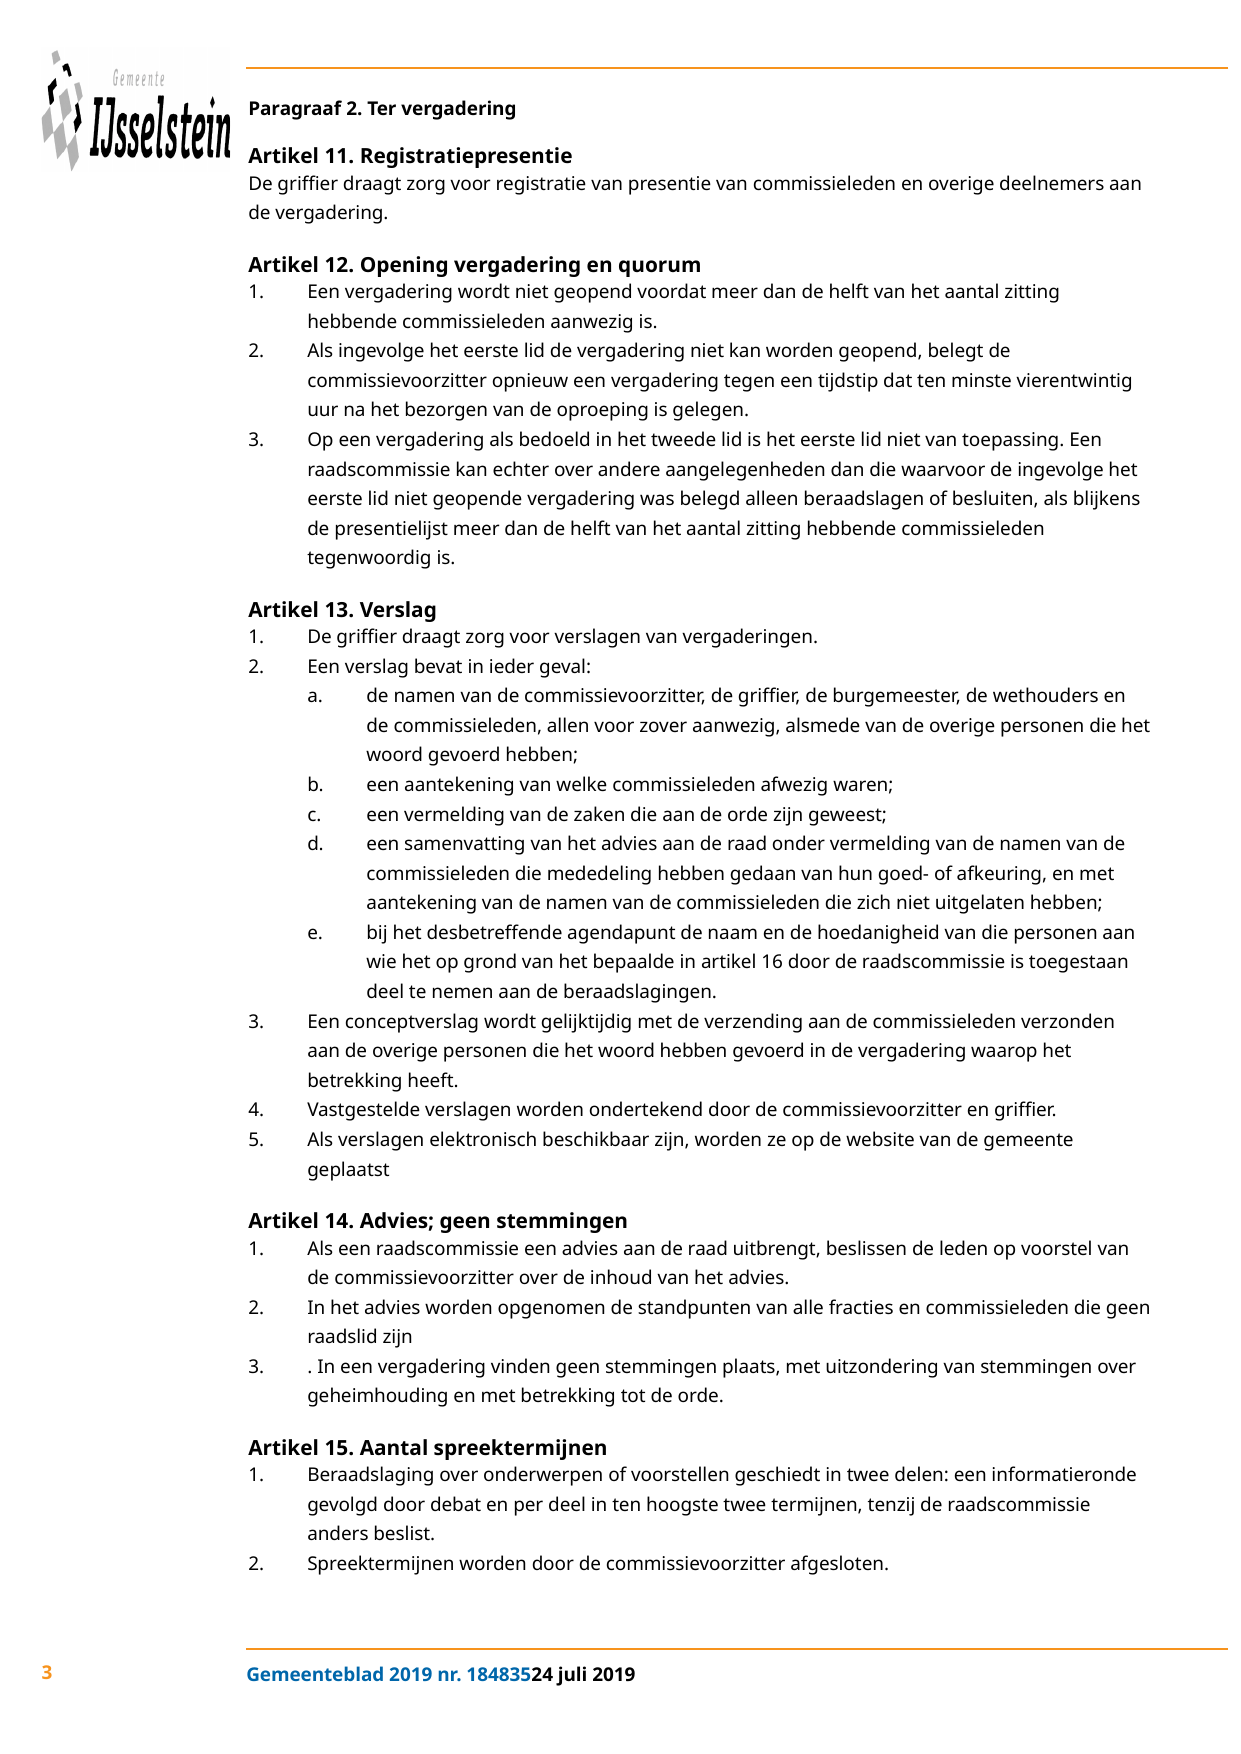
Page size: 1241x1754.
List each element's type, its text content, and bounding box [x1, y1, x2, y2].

text De griffier draagt zorg voor registratie van presentie van commissieleden en overige deelnemers aan de vergadering. [248, 170, 1152, 225]
text Paragraaf 2. Ter vergadering [248, 95, 1152, 121]
text Artikel 15. Aantal spreektermijnen [248, 1433, 1152, 1461]
list Als een raadscommissie een advies aan de raad uitbrengt, beslissen de leden op voorstel van de commissievoorzitter over de inhoud van het advies. [248, 1235, 1152, 1290]
text Artikel 12. Opening vergadering en quorum [248, 250, 1152, 278]
list Als verslagen elektronisch beschikbaar zijn, worden ze op de website van de gemeente geplaatst [248, 1126, 1152, 1182]
list Een vergadering wordt niet geopend voordat meer dan de helft van het aantal zitting hebbende commissieleden aanwezig is. [248, 278, 1152, 333]
list een aantekening van welke commissieleden afwezig waren; [307, 771, 1152, 797]
list een samenvatting van het advies aan de raad onder vermelding van de namen van de commissieleden die mededeling hebben gedaan van hun goed- of afkeuring, en met aantekening van de namen van de commissieleden die zich niet uitgelaten hebben; [307, 830, 1152, 915]
text Artikel 11. Registratiepresentie [248, 141, 1152, 170]
list de namen van de commissievoorzitter, de griffier, de burgemeester, de wethouders en de commissieleden, allen voor zover aanwezig, alsmede van de overige personen die het woord gevoerd hebben; [307, 682, 1152, 767]
list Als ingevolge het eerste lid de vergadering niet kan worden geopend, belegt de commissievoorzitter opnieuw een vergadering tegen een tijdstip dat ten minste vierentwintig uur na het bezorgen van de oproeping is gelegen. [248, 337, 1152, 422]
text Artikel 14. Advies; geen stemmingen [248, 1206, 1152, 1235]
list In het advies worden opgenomen de standpunten van alle fracties en commissieleden die geen raadslid zijn [248, 1294, 1152, 1349]
list Een verslag bevat in ieder geval: [248, 653, 1152, 679]
list Beraadslaging over onderwerpen of voorstellen geschiedt in twee delen: een informatieronde gevolgd door debat en per deel in ten hoogste twee termijnen, tenzij de raadscommissie anders beslist. [248, 1461, 1152, 1546]
list een vermelding van de zaken die aan de orde zijn geweest; [307, 801, 1152, 827]
picture [41, 47, 231, 172]
list bij het desbetreffende agendapunt de naam en de hoedanigheid van die personen aan wie het op grond van het bepaalde in artikel 16 door de raadscommissie is toegestaan deel te nemen aan de beraadslagingen. [307, 919, 1152, 1004]
list . In een vergadering vinden geen stemmingen plaats, met uitzondering van stemmingen over geheimhouding en met betrekking tot de orde. [248, 1353, 1152, 1408]
list Spreektermijnen worden door de commissievoorzitter afgesloten. [248, 1550, 1152, 1576]
list De griffier draagt zorg voor verslagen van vergaderingen. [248, 623, 1152, 649]
list Een conceptverslag wordt gelijktijdig met de verzending aan de commissieleden verzonden aan de overige personen die het woord hebben gevoerd in de vergadering waarop het betrekking heeft. [248, 1008, 1152, 1093]
list Vastgestelde verslagen worden ondertekend door de commissievoorzitter en griffier. [248, 1097, 1152, 1122]
text Artikel 13. Verslag [248, 595, 1152, 623]
list Op een vergadering als bedoeld in het tweede lid is het eerste lid niet van toepassing. Een raadscommissie kan echter over andere aangelegenheden dan die waarvoor de ingevolge het eerste lid niet geopende vergadering was belegd alleen beraadslagen of besluiten, als blijkens de presentielijst meer dan de helft van het aantal zitting hebbende commissieleden tegenwoordig is. [248, 426, 1152, 570]
